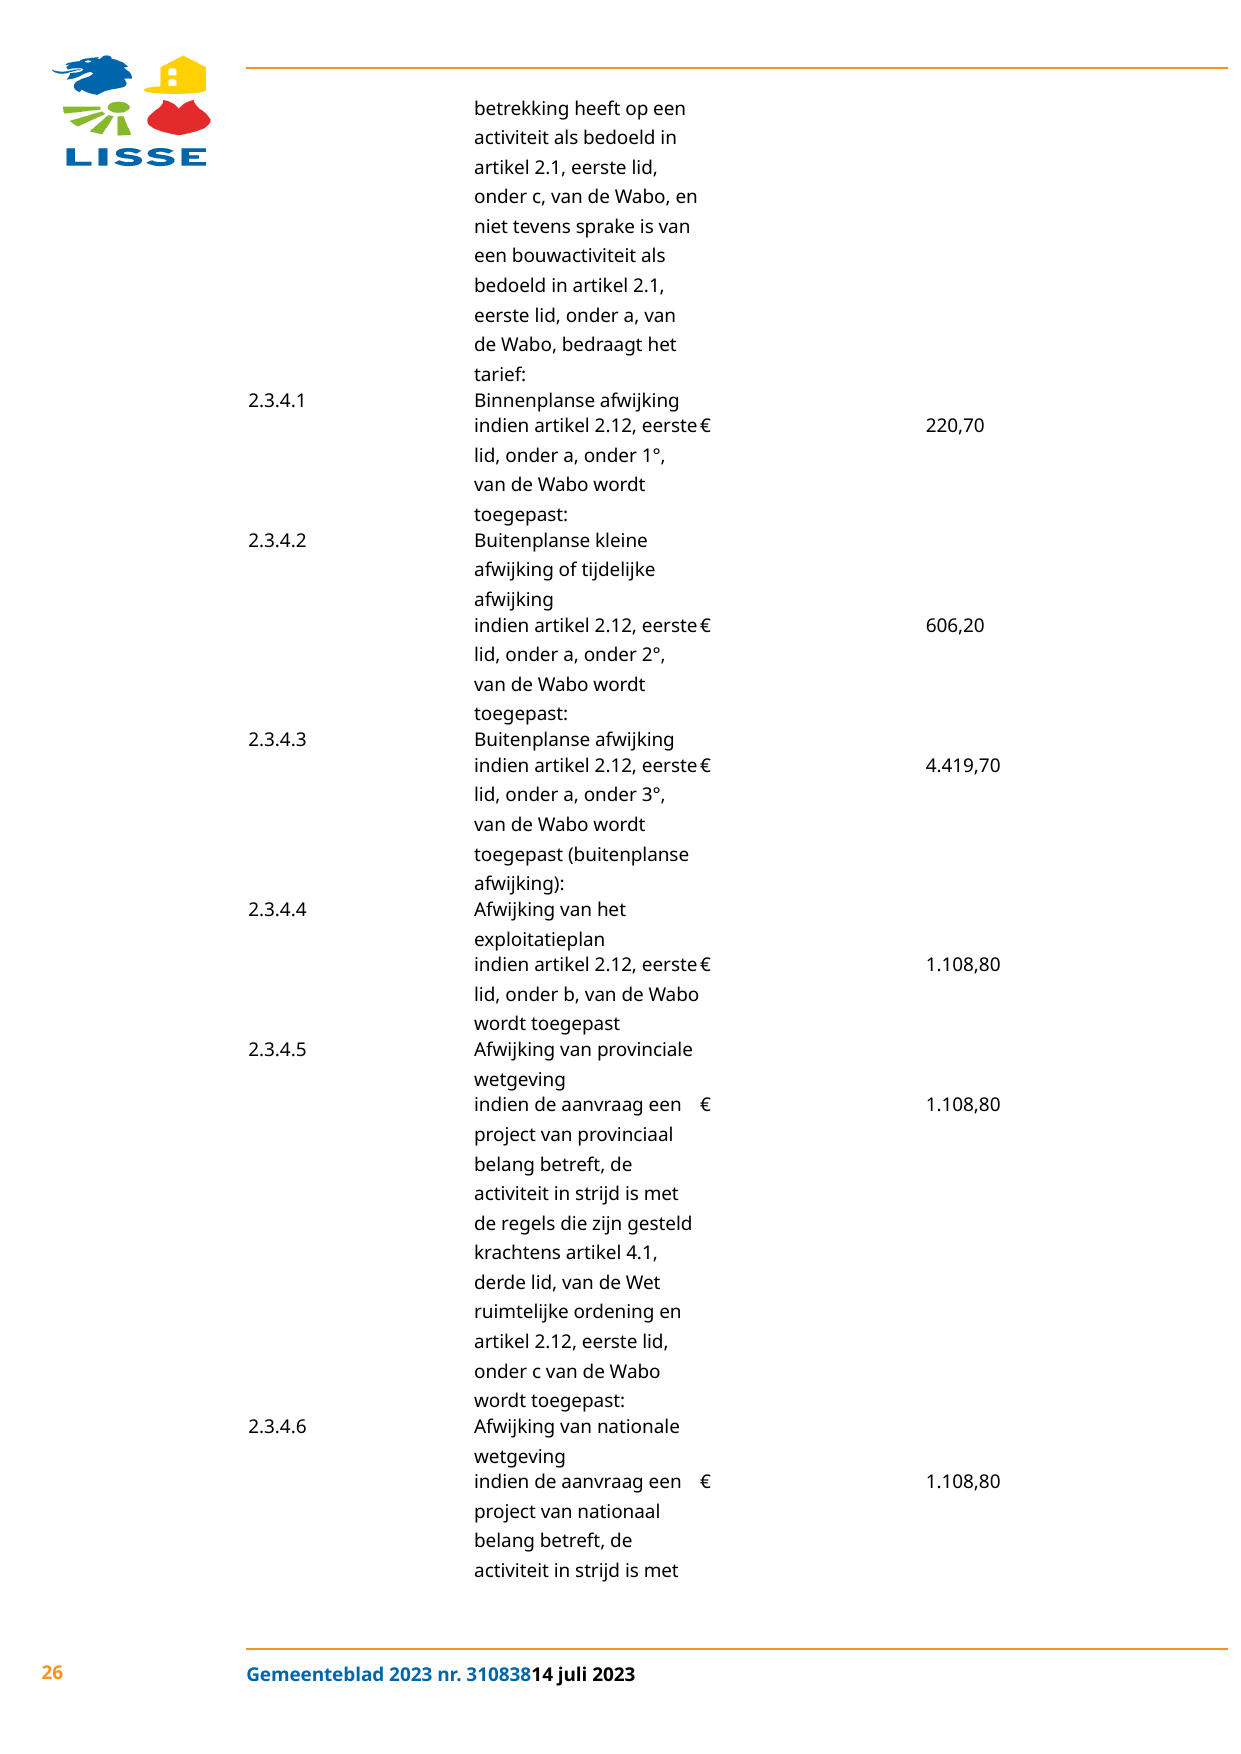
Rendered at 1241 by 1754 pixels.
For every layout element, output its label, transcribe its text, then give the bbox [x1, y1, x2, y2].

table_cell 2.3.4.4 [248, 896, 474, 951]
table_cell [248, 95, 474, 387]
table_cell € [700, 1469, 926, 1583]
table_cell 2.3.4.6 [248, 1413, 474, 1468]
table_cell [248, 951, 474, 1036]
table_cell [926, 1413, 1152, 1468]
table_cell [926, 95, 1152, 387]
table_cell 606,20 [926, 612, 1152, 726]
table_cell indien artikel 2.12, eerste lid, onder a, onder 3°, van de Wabo wordt toegepast (buitenplanse afwijking): [474, 752, 700, 896]
table_cell € [700, 752, 926, 896]
table_cell [926, 896, 1152, 951]
table_cell 4.419,70 [926, 752, 1152, 896]
table_cell [248, 612, 474, 726]
table_cell indien de aanvraag een project van provinciaal belang betreft, de activiteit in strijd is met de regels die zijn gesteld krachtens artikel 4.1, derde lid, van de Wet ruimtelijke ordening en artikel 2.12, eerste lid, onder c van de Wabo wordt toegepast: [474, 1092, 700, 1413]
table_cell betrekking heeft op een activiteit als bedoeld in artikel 2.1, eerste lid, onder c, van de Wabo, en niet tevens sprake is van een bouwactiviteit als bedoeld in artikel 2.1, eerste lid, onder a, van de Wabo, bedraagt het tarief: [474, 95, 700, 387]
table_cell [926, 387, 1152, 412]
table_cell 2.3.4.5 [248, 1036, 474, 1092]
table_cell Afwijking van het exploitatieplan [474, 896, 700, 951]
table_cell 220,70 [926, 413, 1152, 527]
table_cell [926, 726, 1152, 752]
table_cell indien artikel 2.12, eerste lid, onder a, onder 2°, van de Wabo wordt toegepast: [474, 612, 700, 726]
table_cell indien de aanvraag een project van nationaal belang betreft, de activiteit in strijd is met [474, 1469, 700, 1583]
table_cell 1.108,80 [926, 1092, 1152, 1413]
table_cell [700, 1413, 926, 1468]
table_cell € [700, 951, 926, 1036]
table_cell 2.3.4.2 [248, 527, 474, 612]
table_cell [248, 413, 474, 527]
table_cell [926, 1036, 1152, 1092]
table_cell [700, 726, 926, 752]
table_cell 2.3.4.3 [248, 726, 474, 752]
table_cell 1.108,80 [926, 951, 1152, 1036]
table_cell [248, 1092, 474, 1413]
table_cell Binnenplanse afwijking [474, 387, 700, 412]
table_cell [248, 1469, 474, 1583]
table_cell [700, 1036, 926, 1092]
table_cell [700, 896, 926, 951]
table_cell [700, 527, 926, 612]
table_cell Afwijking van nationale wetgeving [474, 1413, 700, 1468]
table_cell € [700, 612, 926, 726]
table_cell 1.108,80 [926, 1469, 1152, 1583]
picture [41, 47, 231, 172]
table_cell Afwijking van provinciale wetgeving [474, 1036, 700, 1092]
table_cell [926, 527, 1152, 612]
table_cell € [700, 1092, 926, 1413]
table_cell [700, 95, 926, 387]
table_cell [700, 387, 926, 412]
table_cell € [700, 413, 926, 527]
table_cell indien artikel 2.12, eerste lid, onder a, onder 1°, van de Wabo wordt toegepast: [474, 413, 700, 527]
table_cell [248, 752, 474, 896]
table_cell 2.3.4.1 [248, 387, 474, 412]
table_cell indien artikel 2.12, eerste lid, onder b, van de Wabo wordt toegepast [474, 951, 700, 1036]
table_cell Buitenplanse afwijking [474, 726, 700, 752]
table_cell Buitenplanse kleine afwijking of tijdelijke afwijking [474, 527, 700, 612]
